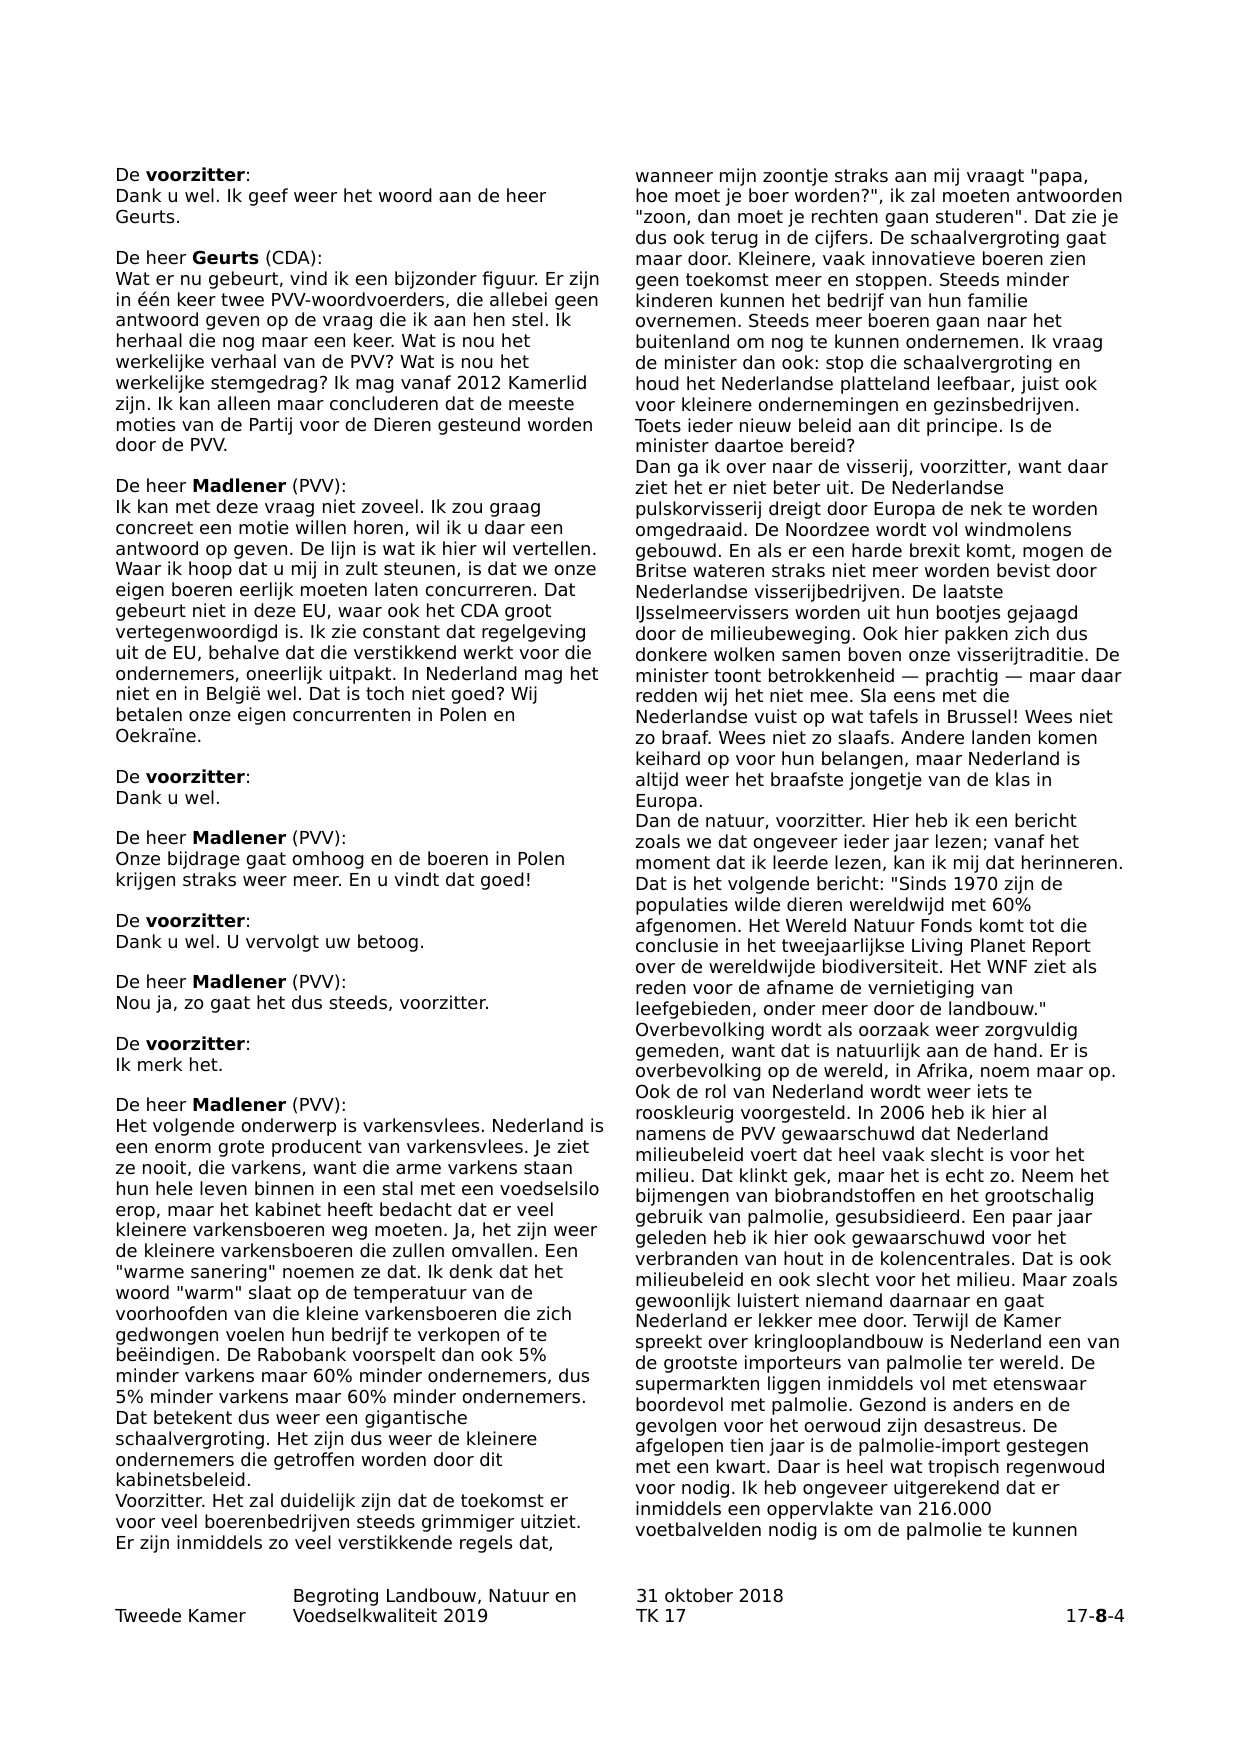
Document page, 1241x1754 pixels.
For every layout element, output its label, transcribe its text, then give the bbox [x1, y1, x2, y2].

text Ook de rol van Nederland wordt weer iets te rooskleurig voorgesteld. In 2006 heb ik hier al namens de PVV gewaarschuwd dat Nederland milieubeleid voert dat heel vaak slecht is voor het milieu. Dat klinkt gek, maar het is echt zo. Neem het bijmengen van biobrandstoffen en het grootschalig gebruik van palmolie, gesubsidieerd. Een paar jaar geleden heb ik hier ook gewaarschuwd voor het verbranden van hout in de kolencentrales. Dat is ook milieubeleid en ook slecht voor het milieu. Maar zoals gewoonlijk luistert niemand daarnaar en gaat Nederland er lekker mee door. Terwijl de Kamer spreekt over kringlooplandbouw is Nederland een van de grootste importeurs van palmolie ter wereld. De supermarkten liggen inmiddels vol met etenswaar boordevol met palmolie. Gezond is anders en de gevolgen voor het oerwoud zijn desastreus. De afgelopen tien jaar is de palmolie-import gestegen met een kwart. Daar is heel wat tropisch regenwoud voor nodig. Ik heb ongeveer uitgerekend dat er inmiddels een oppervlakte van 216.000 voetbalvelden nodig is om de palmolie te kunnen [635, 1082, 1125, 1540]
text De heer Madlener (PVV): [115, 1095, 605, 1116]
text Voorzitter. Het zal duidelijk zijn dat de toekomst er voor veel boerenbedrijven steeds grimmiger uitziet. Er zijn inmiddels zo veel verstikkende regels dat, [115, 1491, 605, 1553]
text Het volgende onderwerp is varkensvlees. Nederland is een enorm grote producent van varkensvlees. Je ziet ze nooit, die varkens, want die arme varkens staan hun hele leven binnen in een stal met een voedselsilo erop, maar het kabinet heeft bedacht dat er veel kleinere varkensboeren weg moeten. Ja, het zijn weer de kleinere varkensboeren die zullen omvallen. Een "warme sanering" noemen ze dat. Ik denk dat het woord "warm" slaat op de temperatuur van de voorhoofden van die kleine varkensboeren die zich gedwongen voelen hun bedrijf te verkopen of te beëindigen. De Rabobank voorspelt dan ook 5% minder varkens maar 60% minder ondernemers, dus 5% minder varkens maar 60% minder ondernemers. Dat betekent dus weer een gigantische schaalvergroting. Het zijn dus weer de kleinere ondernemers die getroffen worden door dit kabinetsbeleid. [115, 1116, 605, 1491]
text De heer Madlener (PVV): [115, 476, 605, 497]
text De heer Geurts (CDA): [115, 248, 605, 268]
text Ik kan met deze vraag niet zoveel. Ik zou graag concreet een motie willen horen, wil ik u daar een antwoord op geven. De lijn is wat ik hier wil vertellen. Waar ik hoop dat u mij in zult steunen, is dat we onze eigen boeren eerlijk moeten laten concurreren. Dat gebeurt niet in deze EU, waar ook het CDA groot vertegenwoordigd is. Ik zie constant dat regelgeving uit de EU, behalve dat die verstikkend werkt voor die ondernemers, oneerlijk uitpakt. In Nederland mag het niet en in België wel. Dat is toch niet goed? Wij betalen onze eigen concurrenten in Polen en Oekraïne. [115, 497, 605, 747]
text De voorzitter: [115, 165, 605, 186]
text De heer Madlener (PVV): [115, 828, 605, 849]
text wanneer mijn zoontje straks aan mij vraagt "papa, hoe moet je boer worden?", ik zal moeten antwoorden "zoon, dan moet je rechten gaan studeren". Dat zie je dus ook terug in de cijfers. De schaalvergroting gaat maar door. Kleinere, vaak innovatieve boeren zien geen toekomst meer en stoppen. Steeds minder kinderen kunnen het bedrijf van hun familie overnemen. Steeds meer boeren gaan naar het buitenland om nog te kunnen ondernemen. Ik vraag de minister dan ook: stop die schaalvergroting en houd het Nederlandse platteland leefbaar, juist ook voor kleinere ondernemingen en gezinsbedrijven. Toets ieder nieuw beleid aan dit principe. Is de minister daartoe bereid? [635, 165, 1125, 457]
text Dan ga ik over naar de visserij, voorzitter, want daar ziet het er niet beter uit. De Nederlandse pulskorvisserij dreigt door Europa de nek te worden omgedraaid. De Noordzee wordt vol windmolens gebouwd. En als er een harde brexit komt, mogen de Britse wateren straks niet meer worden bevist door Nederlandse visserijbedrijven. De laatste IJsselmeervissers worden uit hun bootjes gejaagd door de milieubeweging. Ook hier pakken zich dus donkere wolken samen boven onze visserijtraditie. De minister toont betrokkenheid — prachtig — maar daar redden wij het niet mee. Sla eens met die Nederlandse vuist op wat tafels in Brussel! Wees niet zo braaf. Wees niet zo slaafs. Andere landen komen keihard op voor hun belangen, maar Nederland is altijd weer het braafste jongetje van de klas in Europa. [635, 457, 1125, 811]
text Dank u wel. [115, 787, 605, 808]
text De voorzitter: [115, 767, 605, 787]
text Dank u wel. U vervolgt uw betoog. [115, 931, 605, 952]
text De voorzitter: [115, 911, 605, 931]
text Wat er nu gebeurt, vind ik een bijzonder figuur. Er zijn in één keer twee PVV-woordvoerders, die allebei geen antwoord geven op de vraag die ik aan hen stel. Ik herhaal die nog maar een keer. Wat is nou het werkelijke verhaal van de PVV? Wat is nou het werkelijke stemgedrag? Ik mag vanaf 2012 Kamerlid zijn. Ik kan alleen maar concluderen dat de meeste moties van de Partij voor de Dieren gesteund worden door de PVV. [115, 268, 605, 456]
text Onze bijdrage gaat omhoog en de boeren in Polen krijgen straks weer meer. En u vindt dat goed! [115, 849, 605, 891]
text De voorzitter: [115, 1034, 605, 1054]
text Dan de natuur, voorzitter. Hier heb ik een bericht zoals we dat ongeveer ieder jaar lezen; vanaf het moment dat ik leerde lezen, kan ik mij dat herinneren. Dat is het volgende bericht: "Sinds 1970 zijn de populaties wilde dieren wereldwijd met 60% afgenomen. Het Wereld Natuur Fonds komt tot die conclusie in het tweejaarlijkse Living Planet Report over de wereldwijde biodiversiteit. Het WNF ziet als reden voor de afname de vernietiging van leefgebieden, onder meer door de landbouw." Overbevolking wordt als oorzaak weer zorgvuldig gemeden, want dat is natuurlijk aan de hand. Er is overbevolking op de wereld, in Afrika, noem maar op. [635, 811, 1125, 1082]
text Nou ja, zo gaat het dus steeds, voorzitter. [115, 993, 605, 1014]
text De heer Madlener (PVV): [115, 972, 605, 993]
text Dank u wel. Ik geef weer het woord aan de heer Geurts. [115, 186, 605, 228]
text Ik merk het. [115, 1054, 605, 1075]
